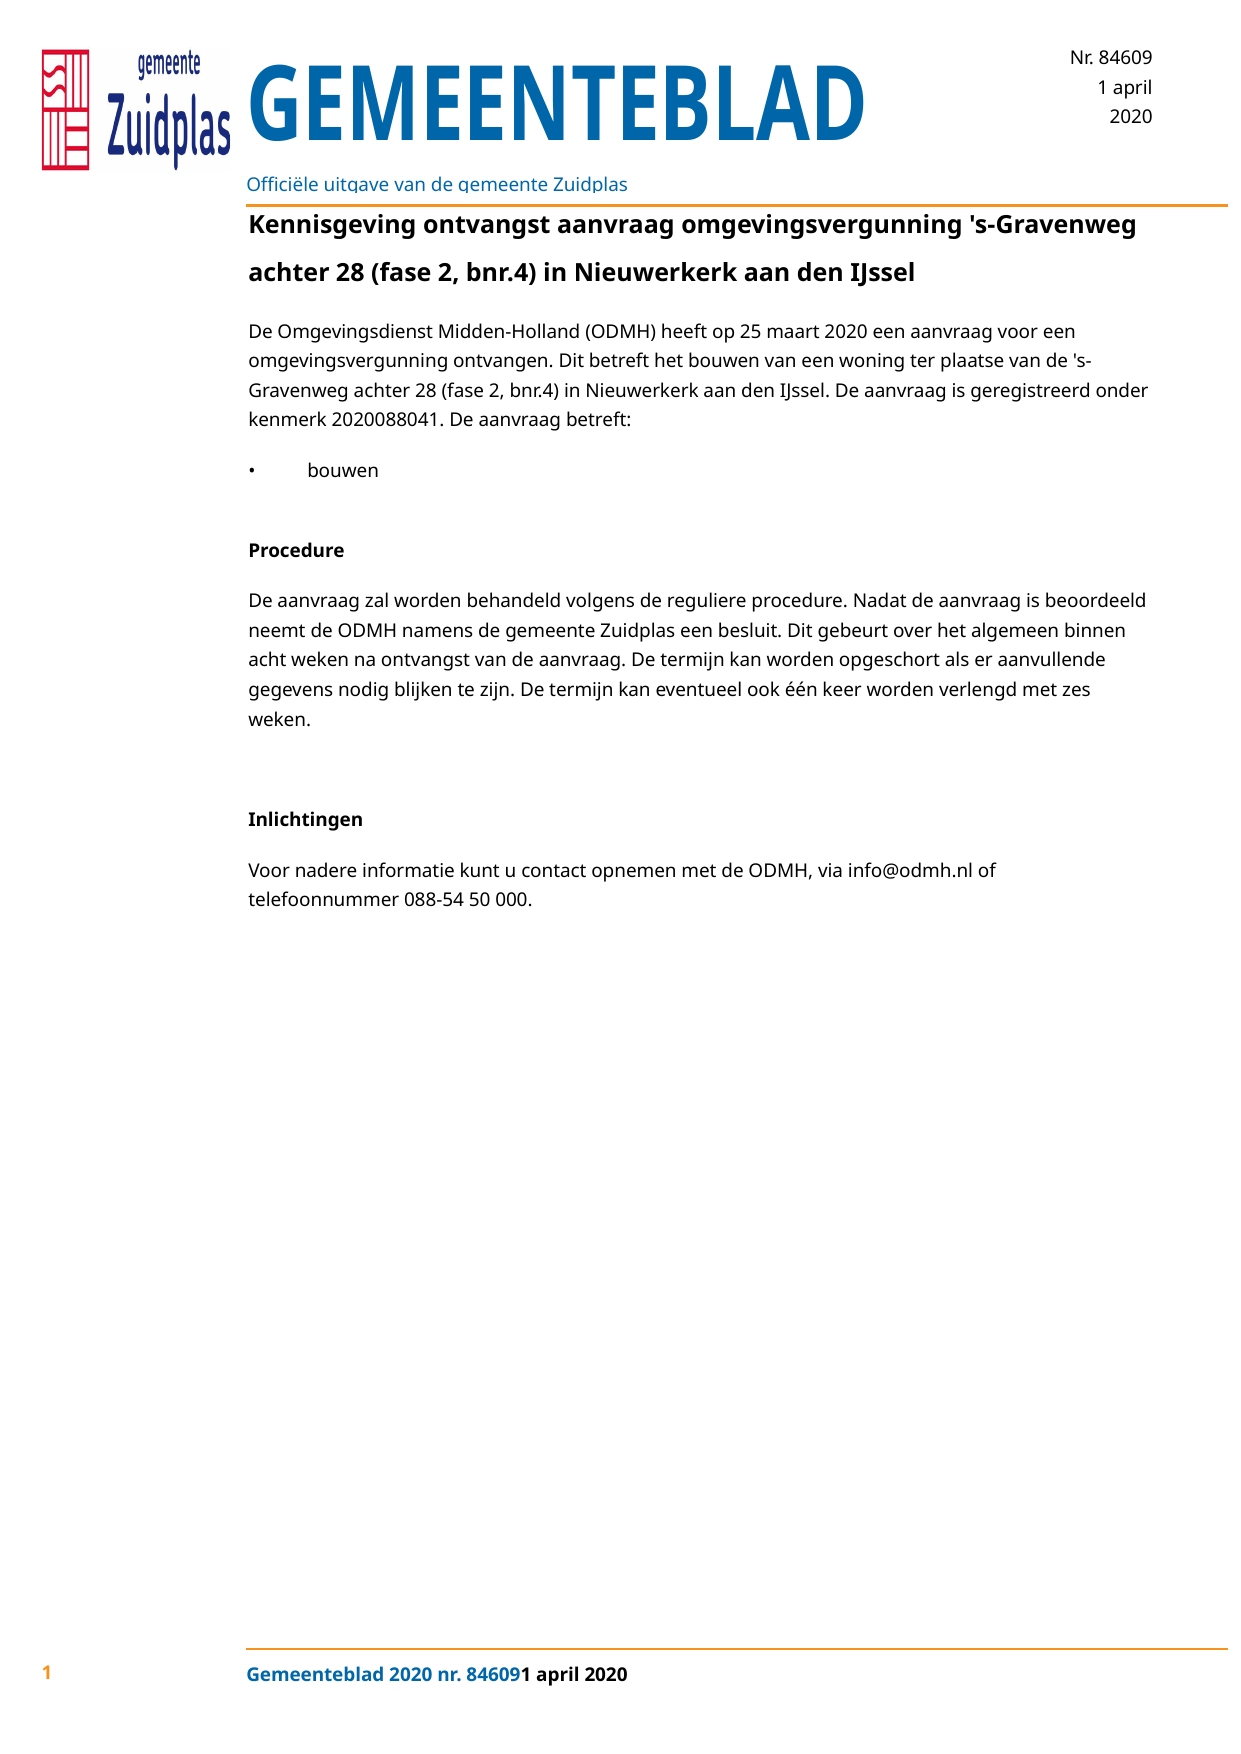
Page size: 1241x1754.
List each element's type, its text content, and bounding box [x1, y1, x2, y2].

list bouwen [248, 457, 1152, 483]
text Inlichtingen [248, 807, 1152, 832]
text Voor nadere informatie kunt u contact opnemen met de ODMH, via info@odmh.nl of telefoonnummer 088-54 50 000. [248, 857, 1152, 912]
picture [41, 47, 231, 172]
text De aanvraag zal worden behandeld volgens de reguliere procedure. Nadat de aanvraag is beoordeeld neemt de ODMH namens de gemeente Zuidplas een besluit. Dit gebeurt over het algemeen binnen acht weken na ontvangst van de aanvraag. De termijn kan worden opgeschort als er aanvullende gegevens nodig blijken te zijn. De termijn kan eventueel ook één keer worden verlengd met zes weken. [248, 587, 1152, 732]
text De Omgevingsdienst Midden-Holland (ODMH) heeft op 25 maart 2020 een aanvraag voor een omgevingsvergunning ontvangen. Dit betreft het bouwen van een woning ter plaatse van de 's-Gravenweg achter 28 (fase 2, bnr.4) in Nieuwerkerk aan den IJssel. De aanvraag is geregistreerd onder kenmerk 2020088041. De aanvraag betreft: [248, 318, 1152, 432]
text Procedure [248, 537, 1152, 563]
text Kennisgeving ontvangst aanvraag omgevingsvergunning 's-Gravenweg achter 28 (fase 2, bnr.4) in Nieuwerkerk aan den IJssel [248, 207, 1152, 288]
